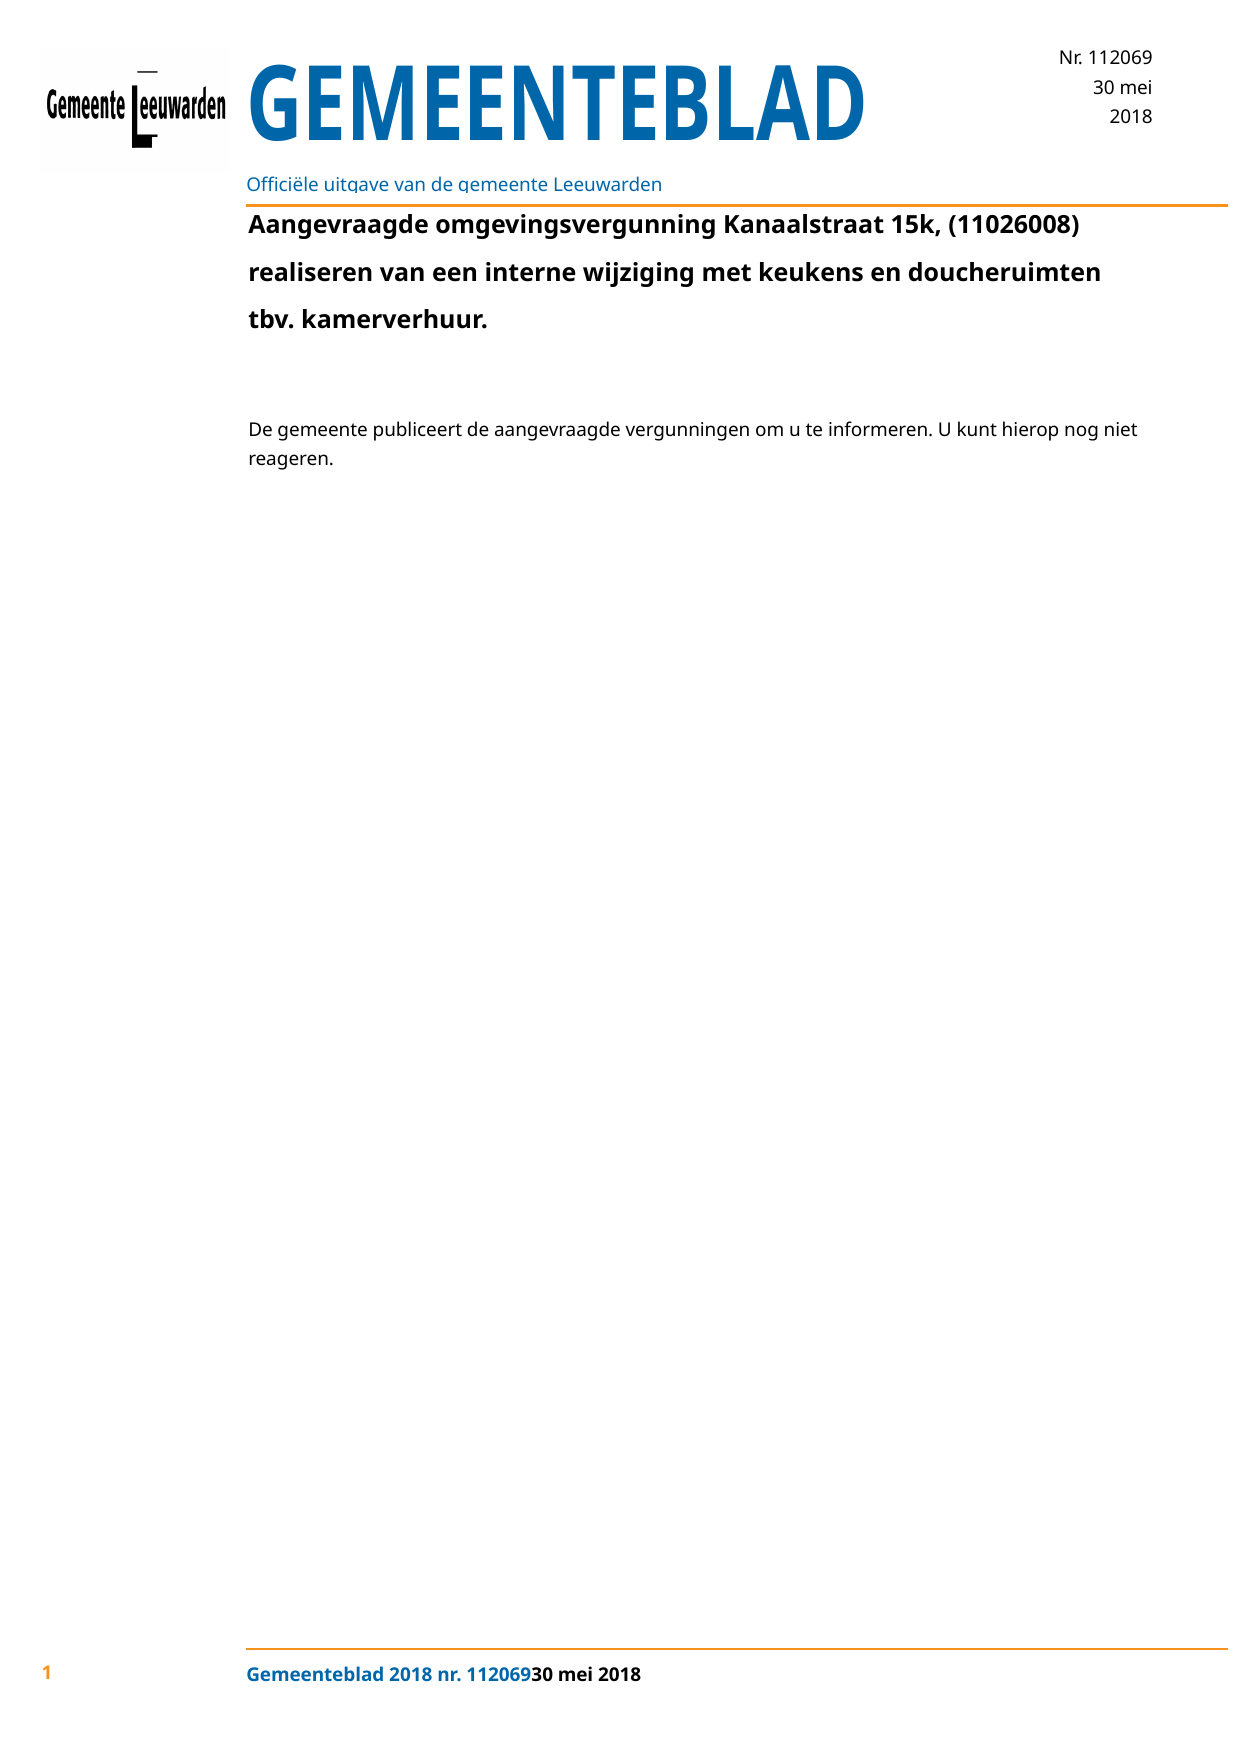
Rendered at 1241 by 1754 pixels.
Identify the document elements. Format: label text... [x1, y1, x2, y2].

picture [41, 47, 231, 172]
text De gemeente publiceert de aangevraagde vergunningen om u te informeren. U kunt hierop nog niet reageren. [248, 416, 1152, 471]
text Aangevraagde omgevingsvergunning Kanaalstraat 15k, (11026008) realiseren van een interne wijziging met keukens en doucheruimten tbv. kamerverhuur. [248, 207, 1152, 336]
